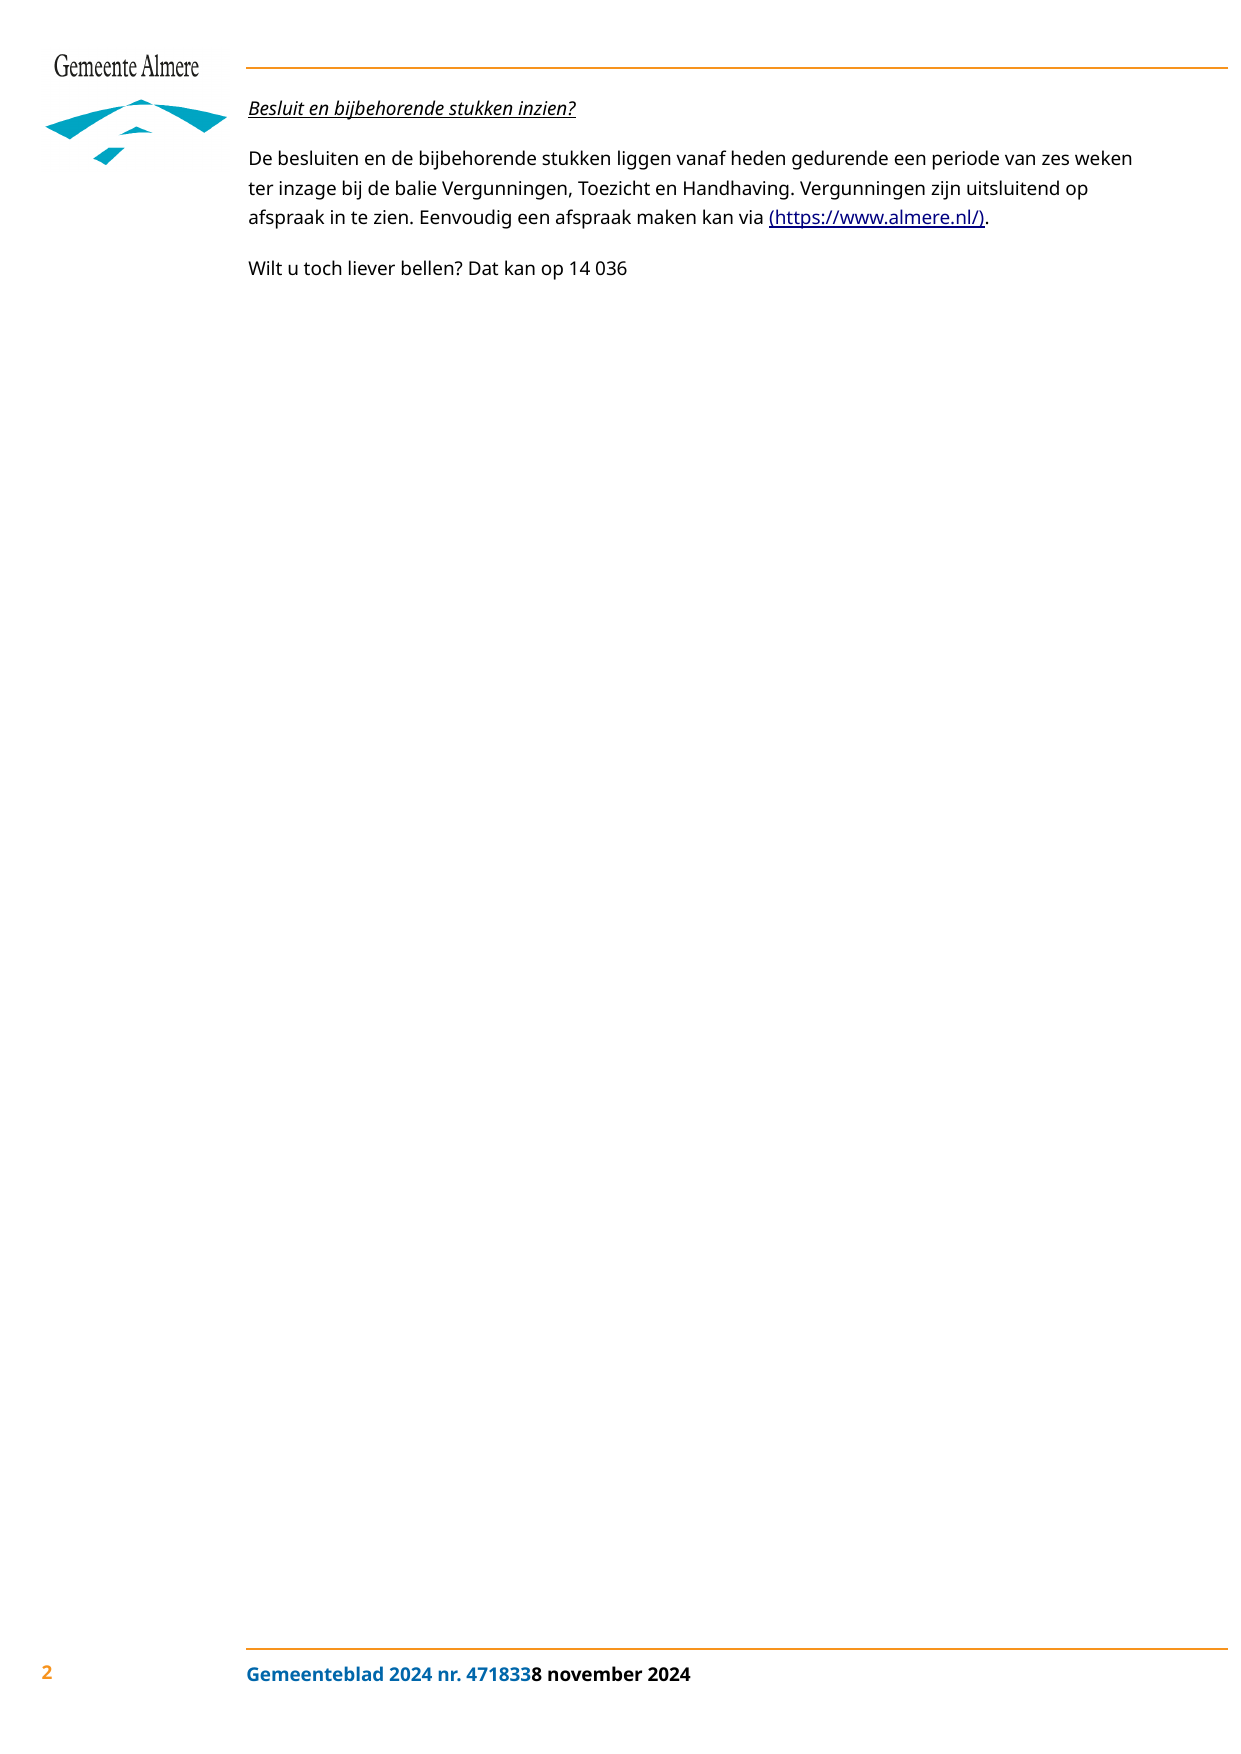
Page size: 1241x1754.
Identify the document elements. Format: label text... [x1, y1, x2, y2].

picture [41, 47, 231, 172]
text Besluit en bijbehorende stukken inzien? [248, 95, 1152, 121]
text De besluiten en de bijbehorende stukken liggen vanaf heden gedurende een periode van zes weken ter inzage bij de balie Vergunningen, Toezicht en Handhaving. Vergunningen zijn uitsluitend op afspraak in te zien. Eenvoudig een afspraak maken kan via (https://www.almere.nl/). [248, 145, 1152, 230]
text Wilt u toch liever bellen? Dat kan op 14 036 [248, 255, 1152, 281]
